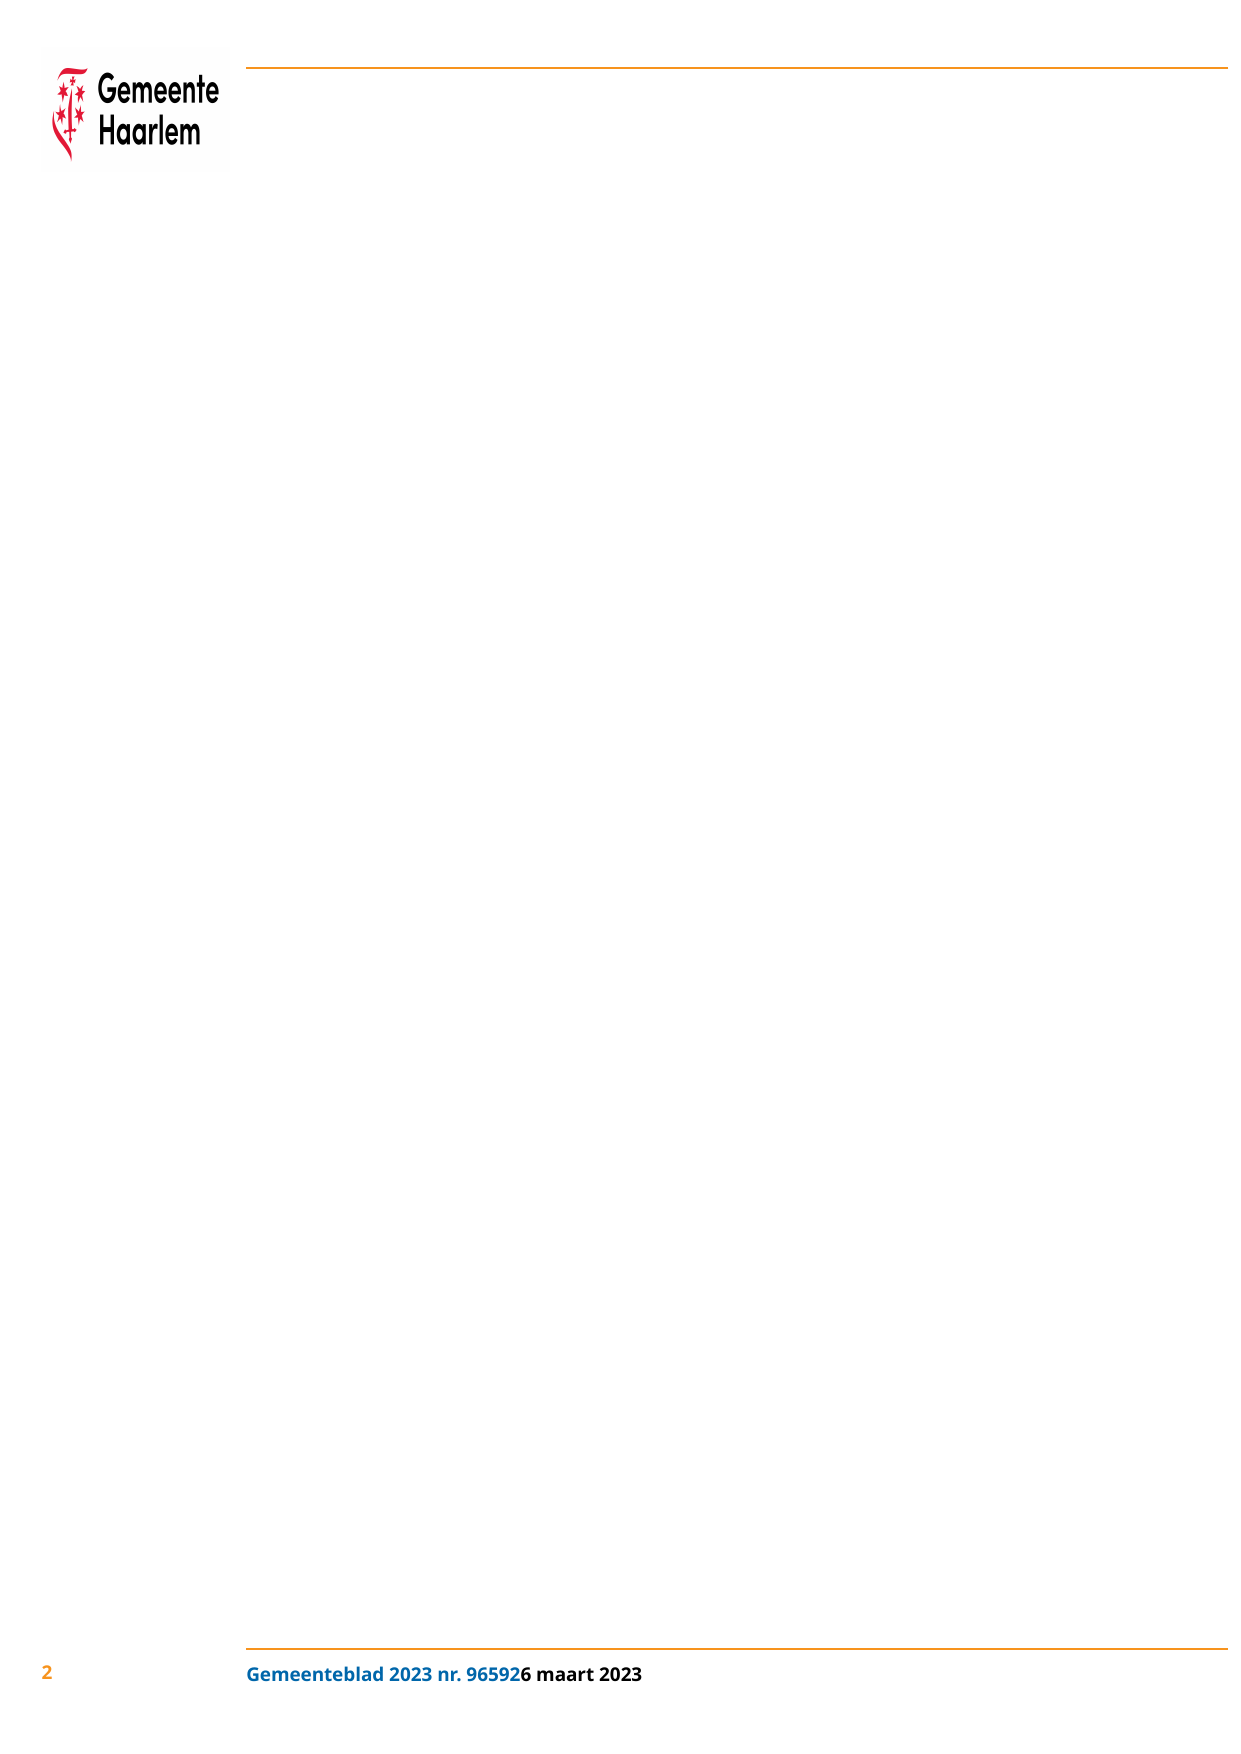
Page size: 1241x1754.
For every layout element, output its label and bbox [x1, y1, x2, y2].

picture [41, 47, 231, 172]
